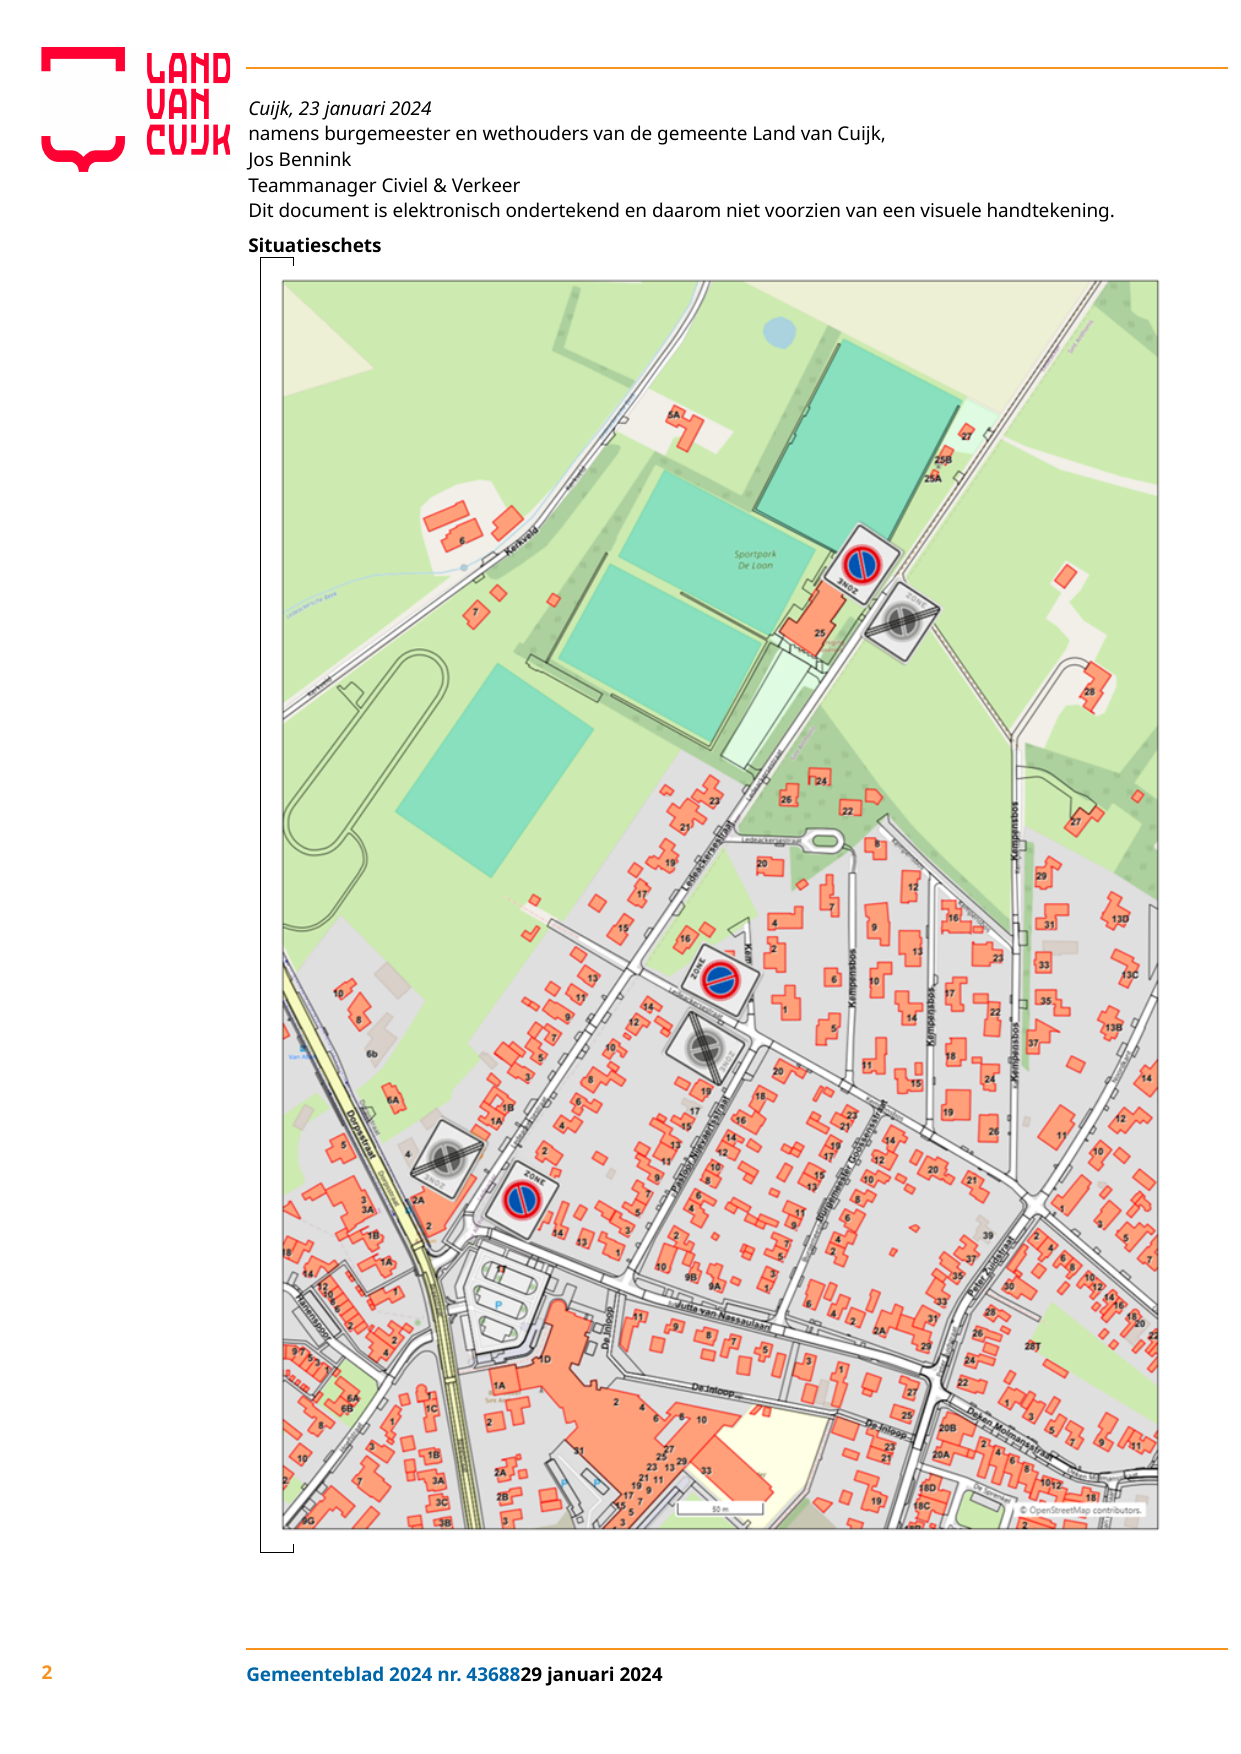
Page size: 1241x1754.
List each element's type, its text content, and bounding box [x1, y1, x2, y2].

picture [41, 47, 231, 172]
text Dit document is elektronisch ondertekend en daarom niet voorzien van een visuele handtekening. [248, 198, 1152, 223]
picture [268, 266, 1173, 1544]
text namens burgemeester en wethouders van de gemeente Land van Cuijk, [248, 121, 1152, 146]
text Teammanager Civiel & Verkeer [248, 172, 1152, 198]
text Jos Bennink [248, 146, 1152, 172]
text Cuijk, 23 januari 2024 [248, 95, 1152, 121]
text Situatieschets [248, 237, 1152, 256]
